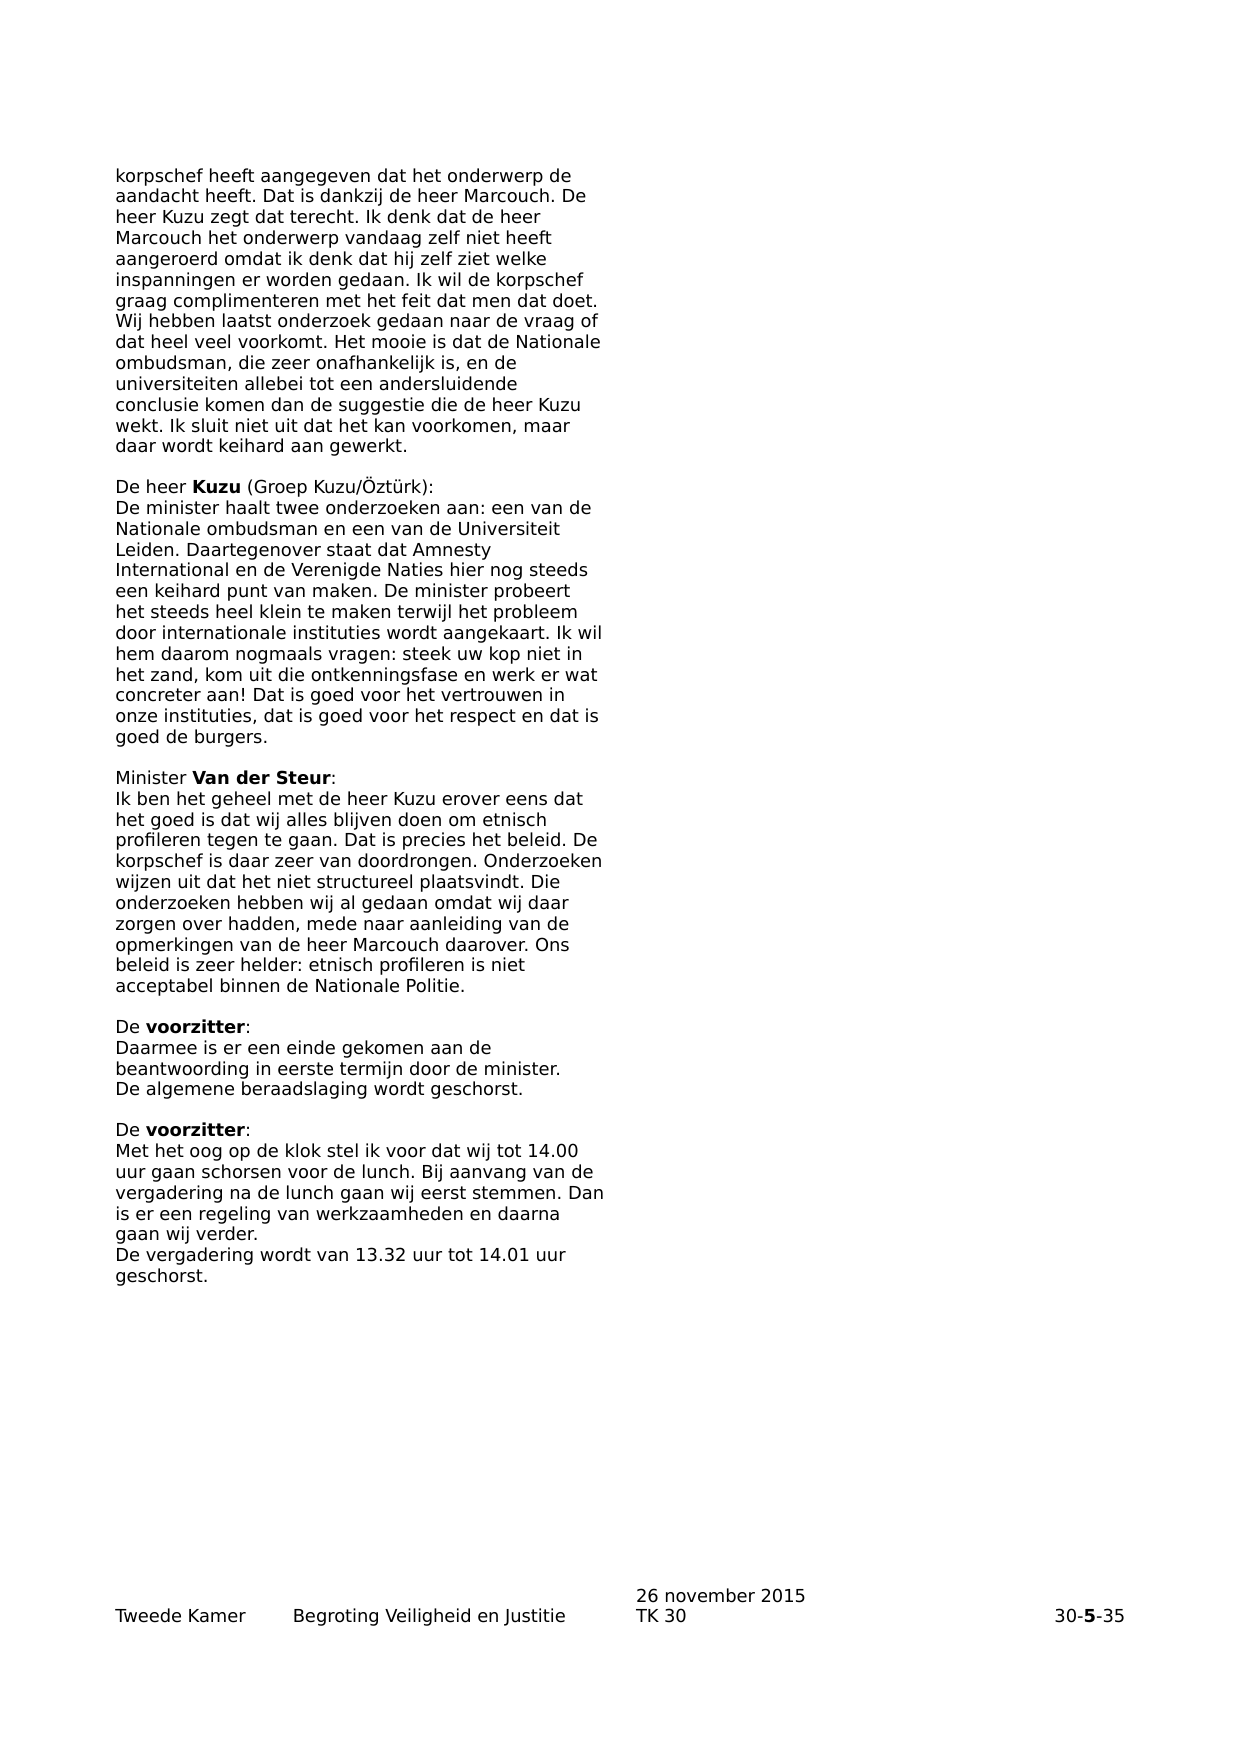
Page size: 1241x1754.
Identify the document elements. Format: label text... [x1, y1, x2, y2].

text De vergadering wordt van 13.32 uur tot 14.01 uur geschorst. [115, 1245, 605, 1287]
text Ik ben het geheel met de heer Kuzu erover eens dat het goed is dat wij alles blijven doen om etnisch profileren tegen te gaan. Dat is precies het beleid. De korpschef is daar zeer van doordrongen. Onderzoeken wijzen uit dat het niet structureel plaatsvindt. Die onderzoeken hebben wij al gedaan omdat wij daar zorgen over hadden, mede naar aanleiding van de opmerkingen van de heer Marcouch daarover. Ons beleid is zeer helder: etnisch profileren is niet acceptabel binnen de Nationale Politie. [115, 788, 605, 997]
text korpschef heeft aangegeven dat het onderwerp de aandacht heeft. Dat is dankzij de heer Marcouch. De heer Kuzu zegt dat terecht. Ik denk dat de heer Marcouch het onderwerp vandaag zelf niet heeft aangeroerd omdat ik denk dat hij zelf ziet welke inspanningen er worden gedaan. Ik wil de korpschef graag complimenteren met het feit dat men dat doet. Wij hebben laatst onderzoek gedaan naar de vraag of dat heel veel voorkomt. Het mooie is dat de Nationale ombudsman, die zeer onafhankelijk is, en de universiteiten allebei tot een andersluidende conclusie komen dan de suggestie die de heer Kuzu wekt. Ik sluit niet uit dat het kan voorkomen, maar daar wordt keihard aan gewerkt. [115, 165, 605, 457]
text De voorzitter: [115, 1017, 605, 1037]
text De minister haalt twee onderzoeken aan: een van de Nationale ombudsman en een van de Universiteit Leiden. Daartegenover staat dat Amnesty International en de Verenigde Naties hier nog steeds een keihard punt van maken. De minister probeert het steeds heel klein te maken terwijl het probleem door internationale instituties wordt aangekaart. Ik wil hem daarom nogmaals vragen: steek uw kop niet in het zand, kom uit die ontkenningsfase en werk er wat concreter aan! Dat is goed voor het vertrouwen in onze instituties, dat is goed voor het respect en dat is goed de burgers. [115, 498, 605, 748]
text Met het oog op de klok stel ik voor dat wij tot 14.00 uur gaan schorsen voor de lunch. Bij aanvang van de vergadering na de lunch gaan wij eerst stemmen. Dan is er een regeling van werkzaamheden en daarna gaan wij verder. [115, 1141, 605, 1245]
text De voorzitter: [115, 1120, 605, 1141]
text De algemene beraadslaging wordt geschorst. [115, 1079, 605, 1100]
text De heer Kuzu (Groep Kuzu/Öztürk): [115, 477, 605, 498]
text Daarmee is er een einde gekomen aan de beantwoording in eerste termijn door de minister. [115, 1037, 605, 1079]
text Minister Van der Steur: [115, 768, 605, 788]
